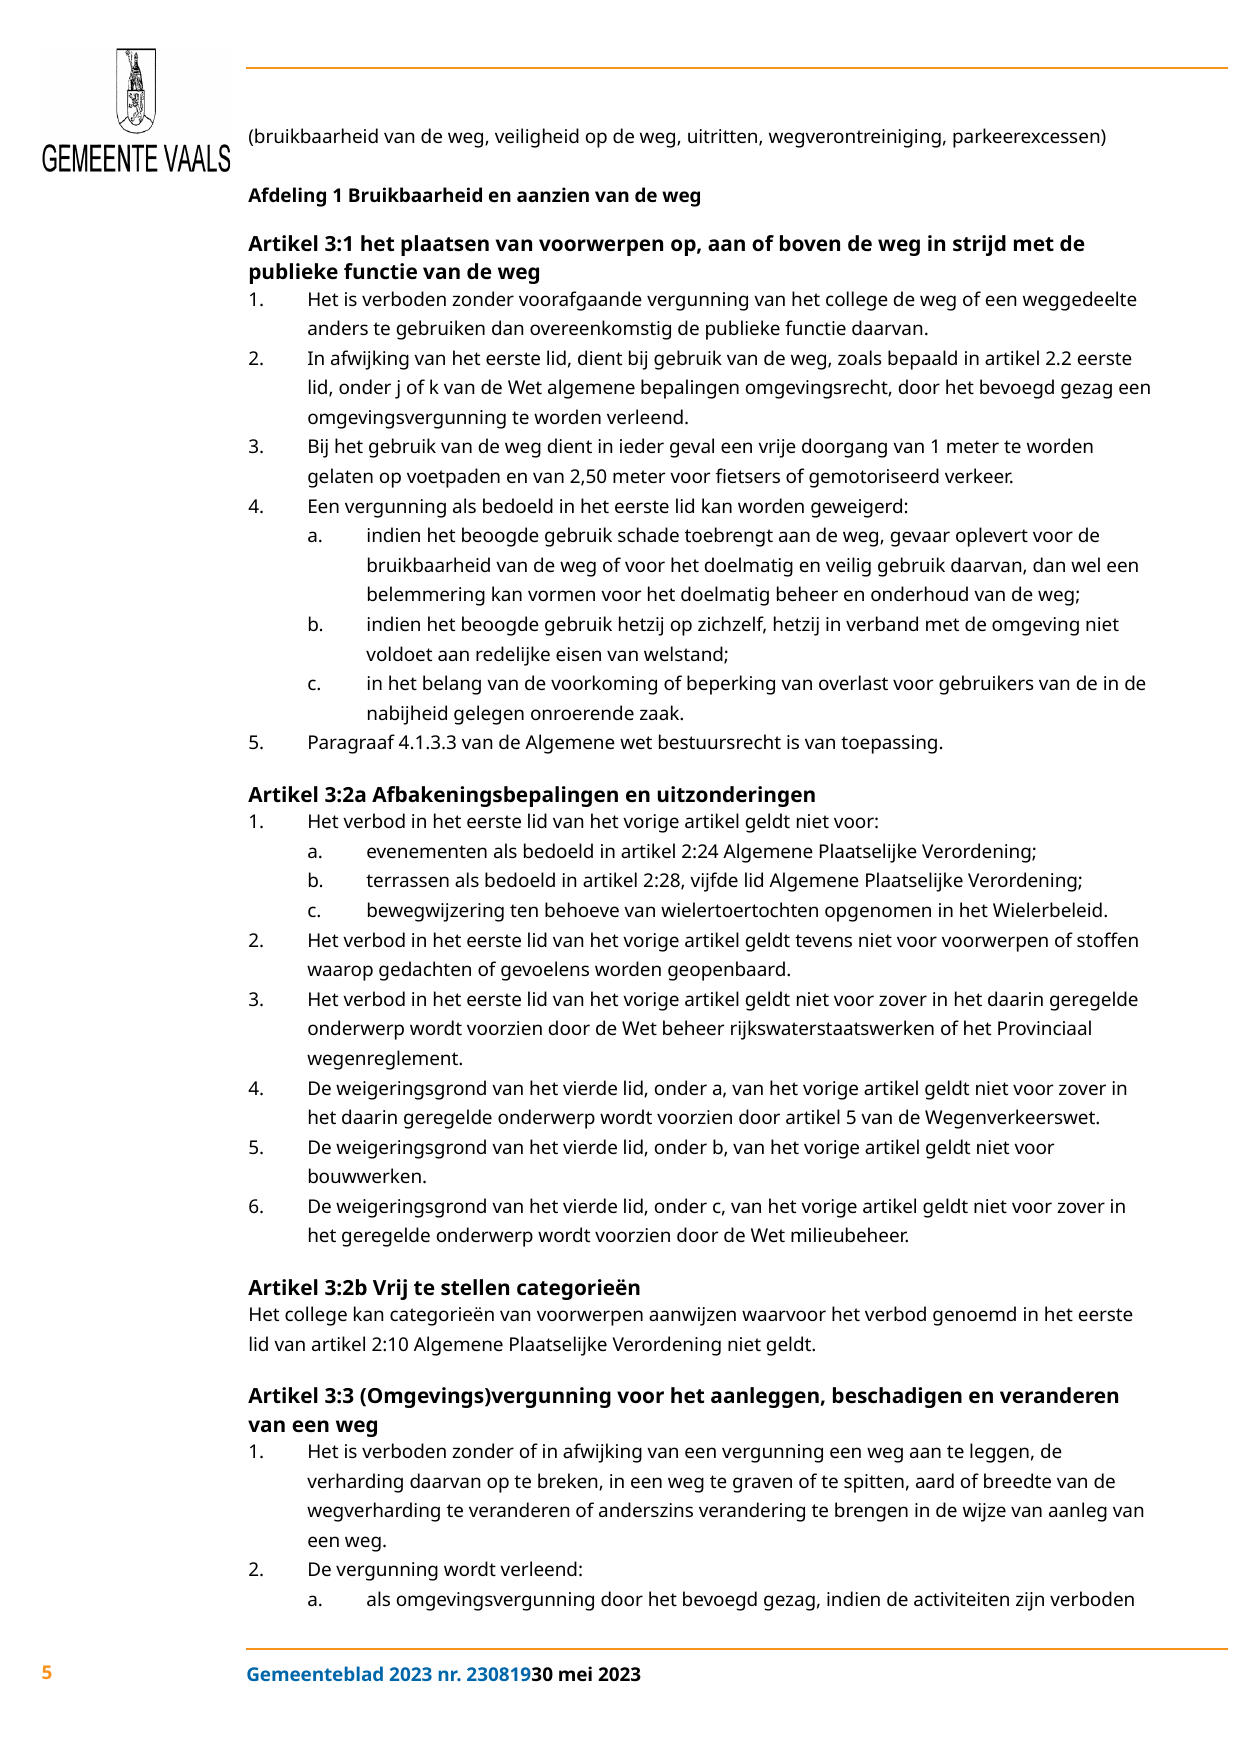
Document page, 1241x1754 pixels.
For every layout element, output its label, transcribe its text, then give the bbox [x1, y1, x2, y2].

text (bruikbaarheid van de weg, veiligheid op de weg, uitritten, wegverontreiniging, parkeerexcessen) [248, 123, 1152, 149]
list in het belang van de voorkoming of beperking van overlast voor gebruikers van de in de nabijheid gelegen onroerende zaak. [307, 670, 1152, 726]
text Het college kan categorieën van voorwerpen aanwijzen waarvoor het verbod genoemd in het eerste lid van artikel 2:10 Algemene Plaatselijke Verordening niet geldt. [248, 1301, 1152, 1357]
list indien het beoogde gebruik schade toebrengt aan de weg, gevaar oplevert voor de bruikbaarheid van de weg of voor het doelmatig en veilig gebruik daarvan, dan wel een belemmering kan vormen voor het doelmatig beheer en onderhoud van de weg; [307, 522, 1152, 607]
list Het verbod in het eerste lid van het vorige artikel geldt tevens niet voor voorwerpen of stoffen waarop gedachten of gevoelens worden geopenbaard. [248, 927, 1152, 982]
text Artikel 3:1 het plaatsen van voorwerpen op, aan of boven de weg in strijd met de publieke functie van de weg [248, 229, 1152, 286]
list terrassen als bedoeld in artikel 2:28, vijfde lid Algemene Plaatselijke Verordening; [307, 868, 1152, 893]
list In afwijking van het eerste lid, dient bij gebruik van de weg, zoals bepaald in artikel 2.2 eerste lid, onder j of k van de Wet algemene bepalingen omgevingsrecht, door het bevoegd gezag een omgevingsvergunning te worden verleend. [248, 345, 1152, 430]
text Afdeling 1 Bruikbaarheid en aanzien van de weg [248, 182, 1152, 208]
text Artikel 3:2b Vrij te stellen categorieën [248, 1273, 1152, 1301]
text Artikel 3:2a Afbakeningsbepalingen en uitzonderingen [248, 780, 1152, 808]
list De vergunning wordt verleend: [248, 1557, 1152, 1582]
list Het is verboden zonder voorafgaande vergunning van het college de weg of een weggedeelte anders te gebruiken dan overeenkomstig de publieke functie daarvan. [248, 286, 1152, 341]
list De weigeringsgrond van het vierde lid, onder c, van het vorige artikel geldt niet voor zover in het geregelde onderwerp wordt voorzien door de Wet milieubeheer. [248, 1193, 1152, 1248]
list Bij het gebruik van de weg dient in ieder geval een vrije doorgang van 1 meter te worden gelaten op voetpaden en van 2,50 meter voor fietsers of gemotoriseerd verkeer. [248, 434, 1152, 489]
list Het is verboden zonder of in afwijking van een vergunning een weg aan te leggen, de verharding daarvan op te breken, in een weg te graven of te spitten, aard of breedte van de wegverharding te veranderen of anderszins verandering te brengen in de wijze van aanleg van een weg. [248, 1438, 1152, 1553]
list Het verbod in het eerste lid van het vorige artikel geldt niet voor: [248, 808, 1152, 834]
list Paragraaf 4.1.3.3 van de Algemene wet bestuursrecht is van toepassing. [248, 729, 1152, 755]
list Een vergunning als bedoeld in het eerste lid kan worden geweigerd: [248, 493, 1152, 519]
list De weigeringsgrond van het vierde lid, onder a, van het vorige artikel geldt niet voor zover in het daarin geregelde onderwerp wordt voorzien door artikel 5 van de Wegenverkeerswet. [248, 1075, 1152, 1130]
list als omgevingsvergunning door het bevoegd gezag, indien de activiteiten zijn verboden [307, 1586, 1152, 1612]
list evenementen als bedoeld in artikel 2:24 Algemene Plaatselijke Verordening; [307, 838, 1152, 864]
picture [41, 47, 231, 172]
text Artikel 3:3 (Omgevings)vergunning voor het aanleggen, beschadigen en veranderen van een weg [248, 1381, 1152, 1438]
list indien het beoogde gebruik hetzij op zichzelf, hetzij in verband met de omgeving niet voldoet aan redelijke eisen van welstand; [307, 611, 1152, 667]
list De weigeringsgrond van het vierde lid, onder b, van het vorige artikel geldt niet voor bouwwerken. [248, 1134, 1152, 1189]
list Het verbod in het eerste lid van het vorige artikel geldt niet voor zover in het daarin geregelde onderwerp wordt voorzien door de Wet beheer rijkswaterstaatswerken of het Provinciaal wegenreglement. [248, 986, 1152, 1071]
list bewegwijzering ten behoeve van wielertoertochten opgenomen in het Wielerbeleid. [307, 897, 1152, 923]
